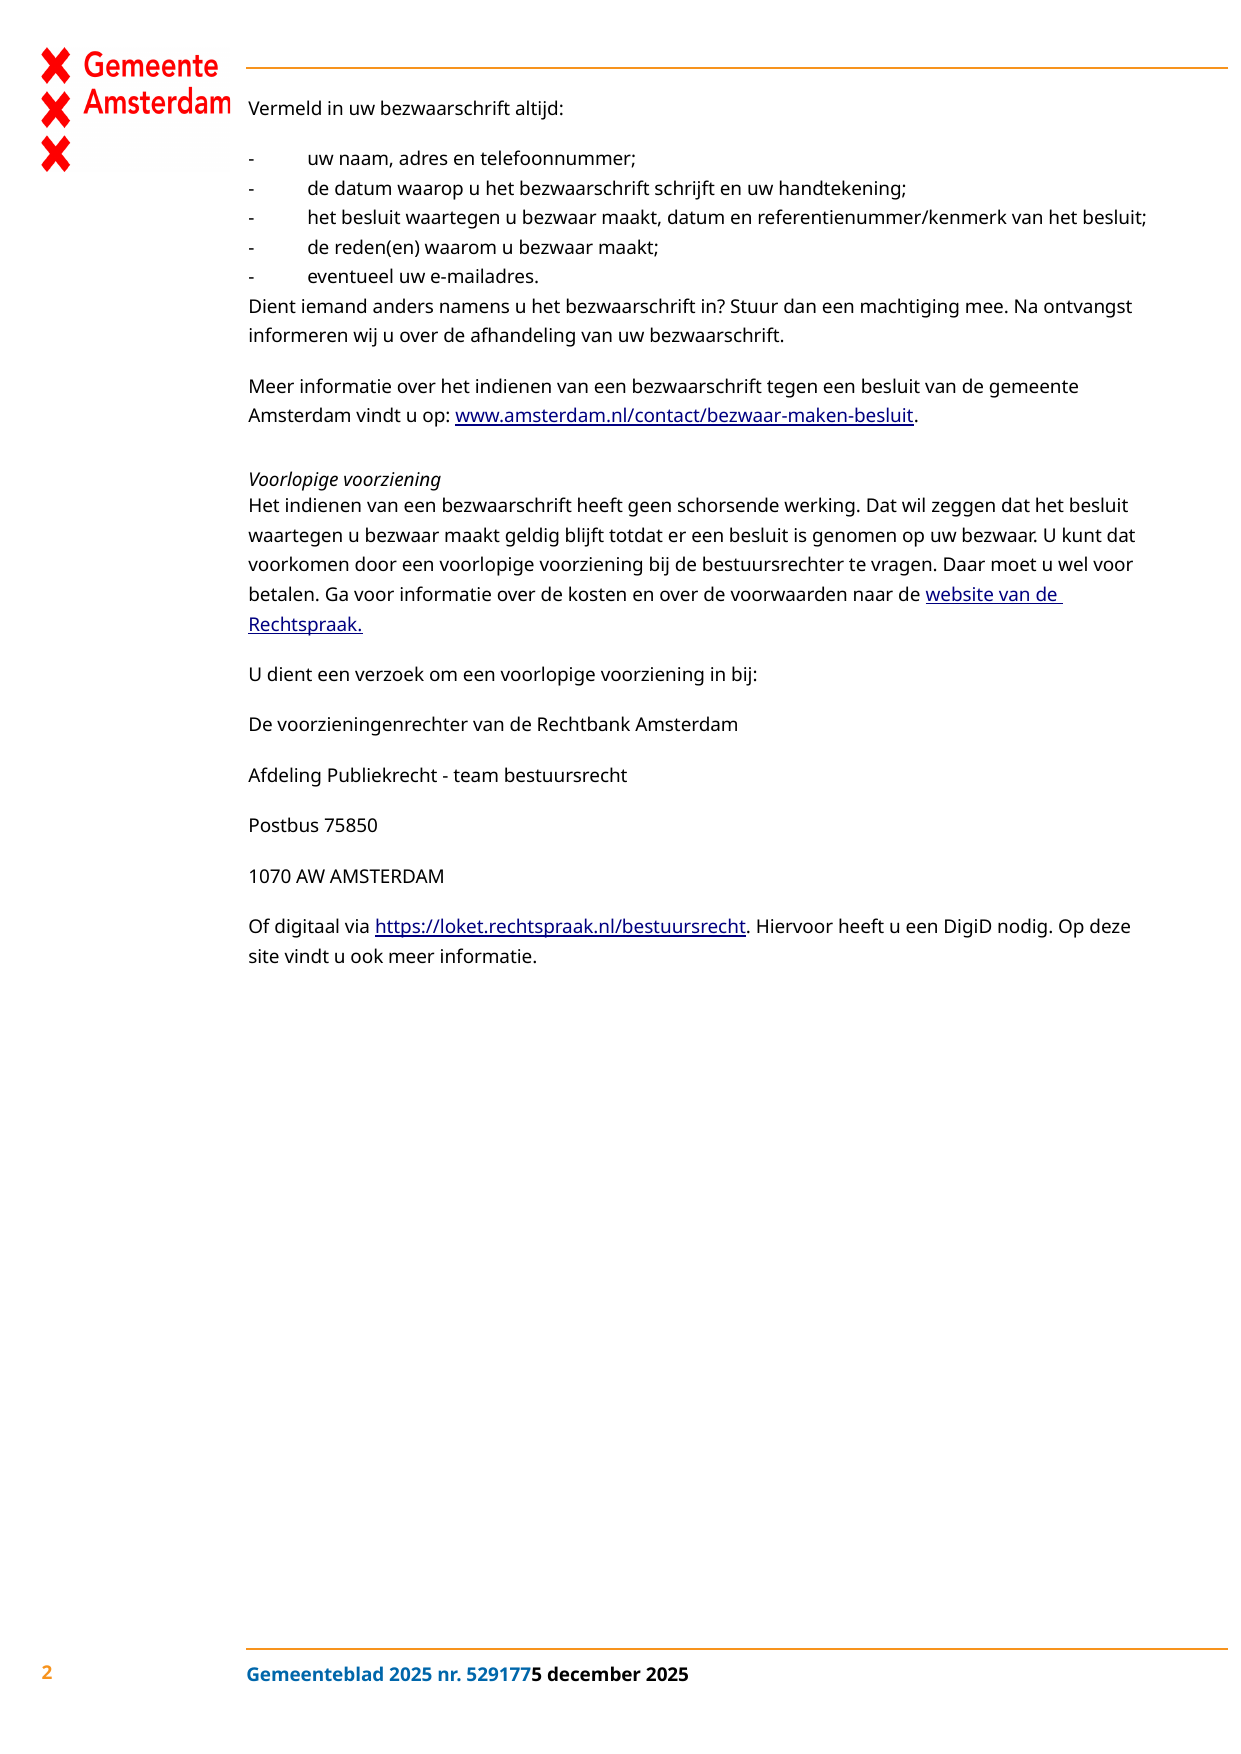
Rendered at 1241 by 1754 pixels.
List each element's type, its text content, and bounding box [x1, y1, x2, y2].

list eventueel uw e-mailadres. [248, 263, 1152, 289]
text Afdeling Publiekrecht - team bestuursrecht [248, 762, 1152, 788]
text Postbus 75850 [248, 812, 1152, 838]
text Vermeld in uw bezwaarschrift altijd: [248, 95, 1152, 121]
picture [41, 47, 231, 172]
text Dient iemand anders namens u het bezwaarschrift in? Stuur dan een machtiging mee. Na ontvangst informeren wij u over de afhandeling van uw bezwaarschrift. [248, 293, 1152, 348]
text Het indienen van een bezwaarschrift heeft geen schorsende werking. Dat wil zeggen dat het besluit waartegen u bezwaar maakt geldig blijft totdat er een besluit is genomen op uw bezwaar. U kunt dat voorkomen door een voorlopige voorziening bij de bestuursrechter te vragen. Daar moet u wel voor betalen. Ga voor informatie over de kosten en over de voorwaarden naar de website van de Rechtspraak. [248, 492, 1152, 636]
list de datum waarop u het bezwaarschrift schrijft en uw handtekening; [248, 175, 1152, 201]
text De voorzieningenrechter van de Rechtbank Amsterdam [248, 712, 1152, 737]
text Voorlopige voorziening [248, 467, 1152, 492]
list het besluit waartegen u bezwaar maakt, datum en referentienummer/kenmerk van het besluit; [248, 204, 1152, 230]
list uw naam, adres en telefoonnummer; [248, 145, 1152, 171]
text U dient een verzoek om een voorlopige voorziening in bij: [248, 661, 1152, 687]
text 1070 AW AMSTERDAM [248, 863, 1152, 888]
list de reden(en) waarom u bezwaar maakt; [248, 234, 1152, 260]
text Meer informatie over het indienen van een bezwaarschrift tegen een besluit van de gemeente Amsterdam vindt u op: www.amsterdam.nl/contact/bezwaar-maken-besluit. [248, 373, 1152, 428]
text Of digitaal via https://loket.rechtspraak.nl/bestuursrecht. Hiervoor heeft u een DigiD nodig. Op deze site vindt u ook meer informatie. [248, 913, 1152, 968]
